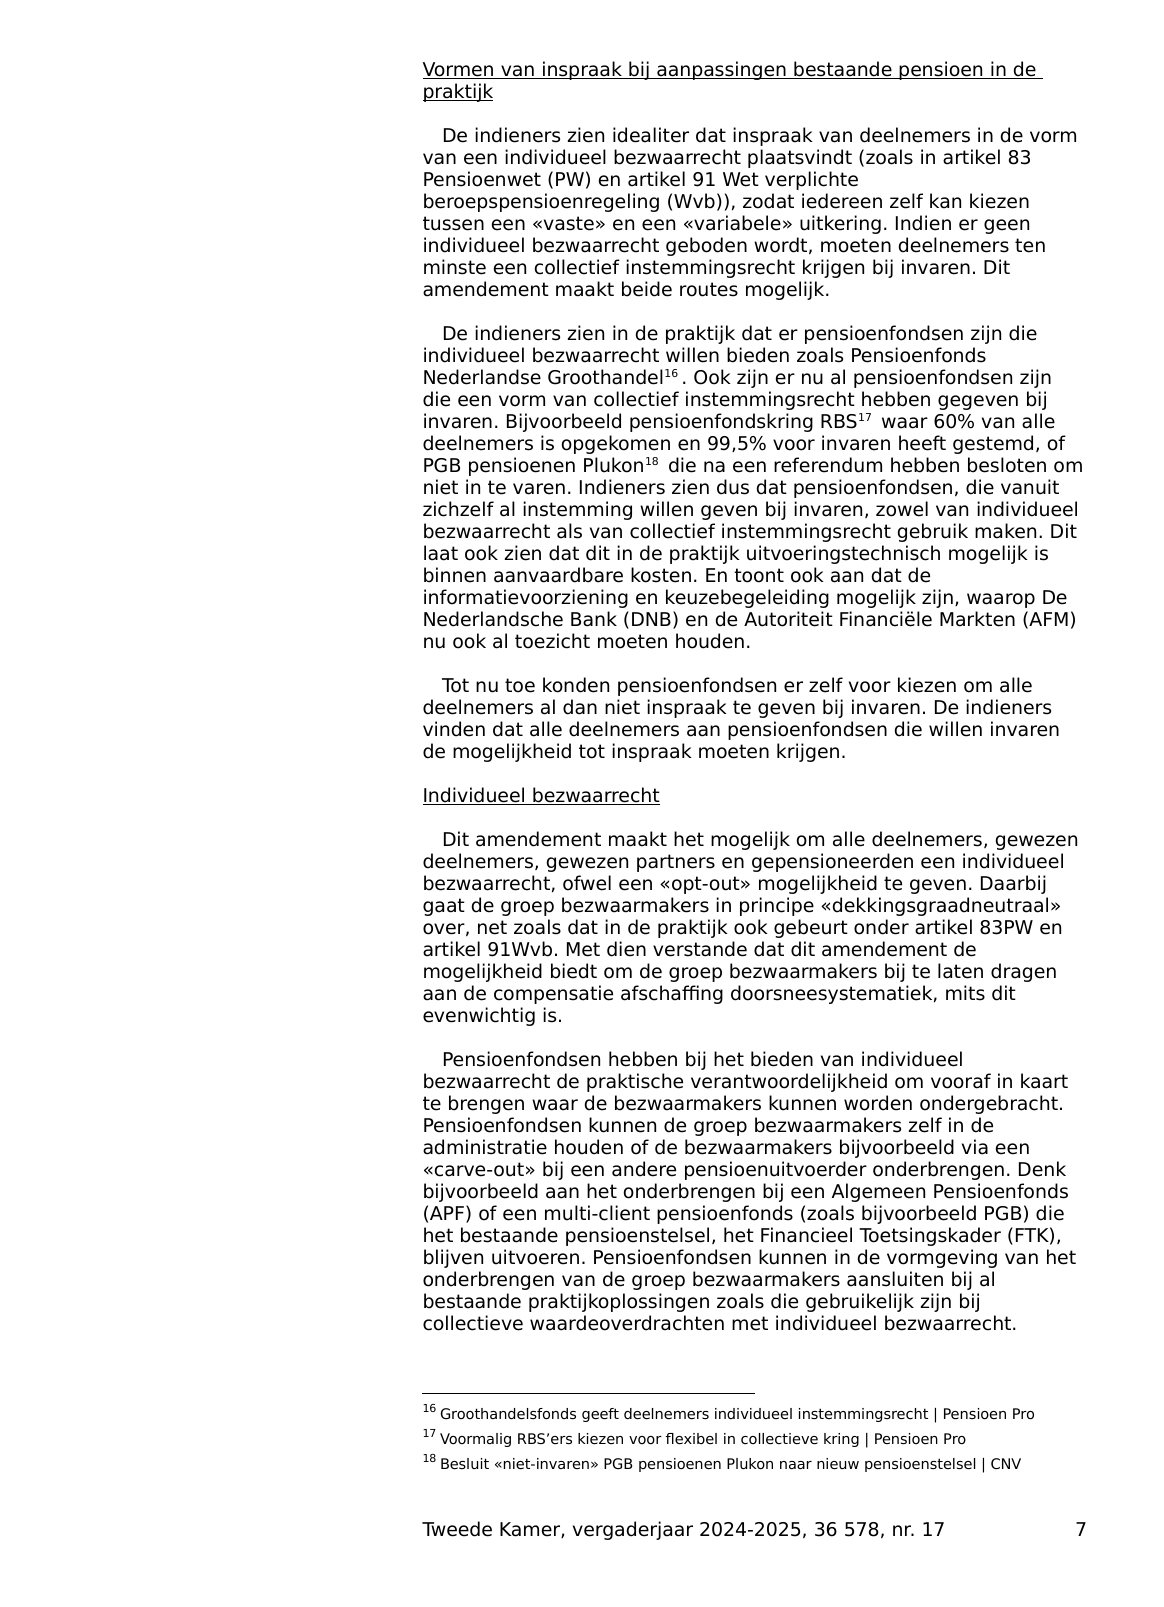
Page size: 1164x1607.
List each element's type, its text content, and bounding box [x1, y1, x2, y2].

text Besluit «niet-invaren» PGB pensioenen Plukon naar nieuw pensioenstelsel | CNV [422, 1452, 1087, 1474]
subtitle Vormen van inspraak bij aanpassingen bestaande pensioen in de praktijk [422, 59, 1087, 103]
text De indieners zien idealiter dat inspraak van deelnemers in de vorm van een individueel bezwaarrecht plaatsvindt (zoals in artikel 83 Pensioenwet (PW) en artikel 91 Wet verplichte beroepspensioenregeling (Wvb)), zodat iedereen zelf kan kiezen tussen een «vaste» en een «variabele» uitkering. Indien er geen individueel bezwaarrecht geboden wordt, moeten deelnemers ten minste een collectief instemmingsrecht krijgen bij invaren. Dit amendement maakt beide routes mogelijk. [422, 125, 1087, 301]
text Dit amendement maakt het mogelijk om alle deelnemers, gewezen deelnemers, gewezen partners en gepensioneerden een individueel bezwaarrecht, ofwel een «opt-out» mogelijkheid te geven. Daarbij gaat de groep bezwaarmakers in principe «dekkingsgraadneutraal» over, net zoals dat in de praktijk ook gebeurt onder artikel 83PW en artikel 91Wvb. Met dien verstande dat dit amendement de mogelijkheid biedt om de groep bezwaarmakers bij te laten dragen aan de compensatie afschaffing doorsneesystematiek, mits dit evenwichtig is. [422, 829, 1087, 1027]
text Pensioenfondsen hebben bij het bieden van individueel bezwaarrecht de praktische verantwoordelijkheid om vooraf in kaart te brengen waar de bezwaarmakers kunnen worden ondergebracht. Pensioenfondsen kunnen de groep bezwaarmakers zelf in de administratie houden of de bezwaarmakers bijvoorbeeld via een «carve-out» bij een andere pensioenuitvoerder onderbrengen. Denk bijvoorbeeld aan het onderbrengen bij een Algemeen Pensioenfonds (APF) of een multi-client pensioenfonds (zoals bijvoorbeeld PGB) die het bestaande pensioenstelsel, het Financieel Toetsingskader (FTK), blijven uitvoeren. Pensioenfondsen kunnen in de vormgeving van het onderbrengen van de groep bezwaarmakers aansluiten bij al bestaande praktijkoplossingen zoals die gebruikelijk zijn bij collectieve waardeoverdrachten met individueel bezwaarrecht. [422, 1049, 1087, 1335]
text De indieners zien in de praktijk dat er pensioenfondsen zijn die individueel bezwaarrecht willen bieden zoals Pensioenfonds Nederlandse Groothandel. Ook zijn er nu al pensioenfondsen zijn die een vorm van collectief instemmingsrecht hebben gegeven bij invaren. Bijvoorbeeld pensioenfondskring RBS waar 60% van alle deelnemers is opgekomen en 99,5% voor invaren heeft gestemd, of PGB pensioenen Plukon die na een referendum hebben besloten om niet in te varen. Indieners zien dus dat pensioenfondsen, die vanuit zichzelf al instemming willen geven bij invaren, zowel van individueel bezwaarrecht als van collectief instemmingsrecht gebruik maken. Dit laat ook zien dat dit in de praktijk uitvoeringstechnisch mogelijk is binnen aanvaardbare kosten. En toont ook aan dat de informatievoorziening en keuzebegeleiding mogelijk zijn, waarop De Nederlandsche Bank (DNB) en de Autoriteit Financiële Markten (AFM) nu ook al toezicht moeten houden. [422, 323, 1087, 653]
text Voormalig RBS’ers kiezen voor flexibel in collectieve kring | Pensioen Pro [422, 1427, 1087, 1449]
subtitle Individueel bezwaarrecht [422, 785, 1087, 807]
text Groothandelsfonds geeft deelnemers individueel instemmingsrecht | Pensioen Pro [422, 1402, 1087, 1424]
text Tot nu toe konden pensioenfondsen er zelf voor kiezen om alle deelnemers al dan niet inspraak te geven bij invaren. De indieners vinden dat alle deelnemers aan pensioenfondsen die willen invaren de mogelijkheid tot inspraak moeten krijgen. [422, 675, 1087, 763]
